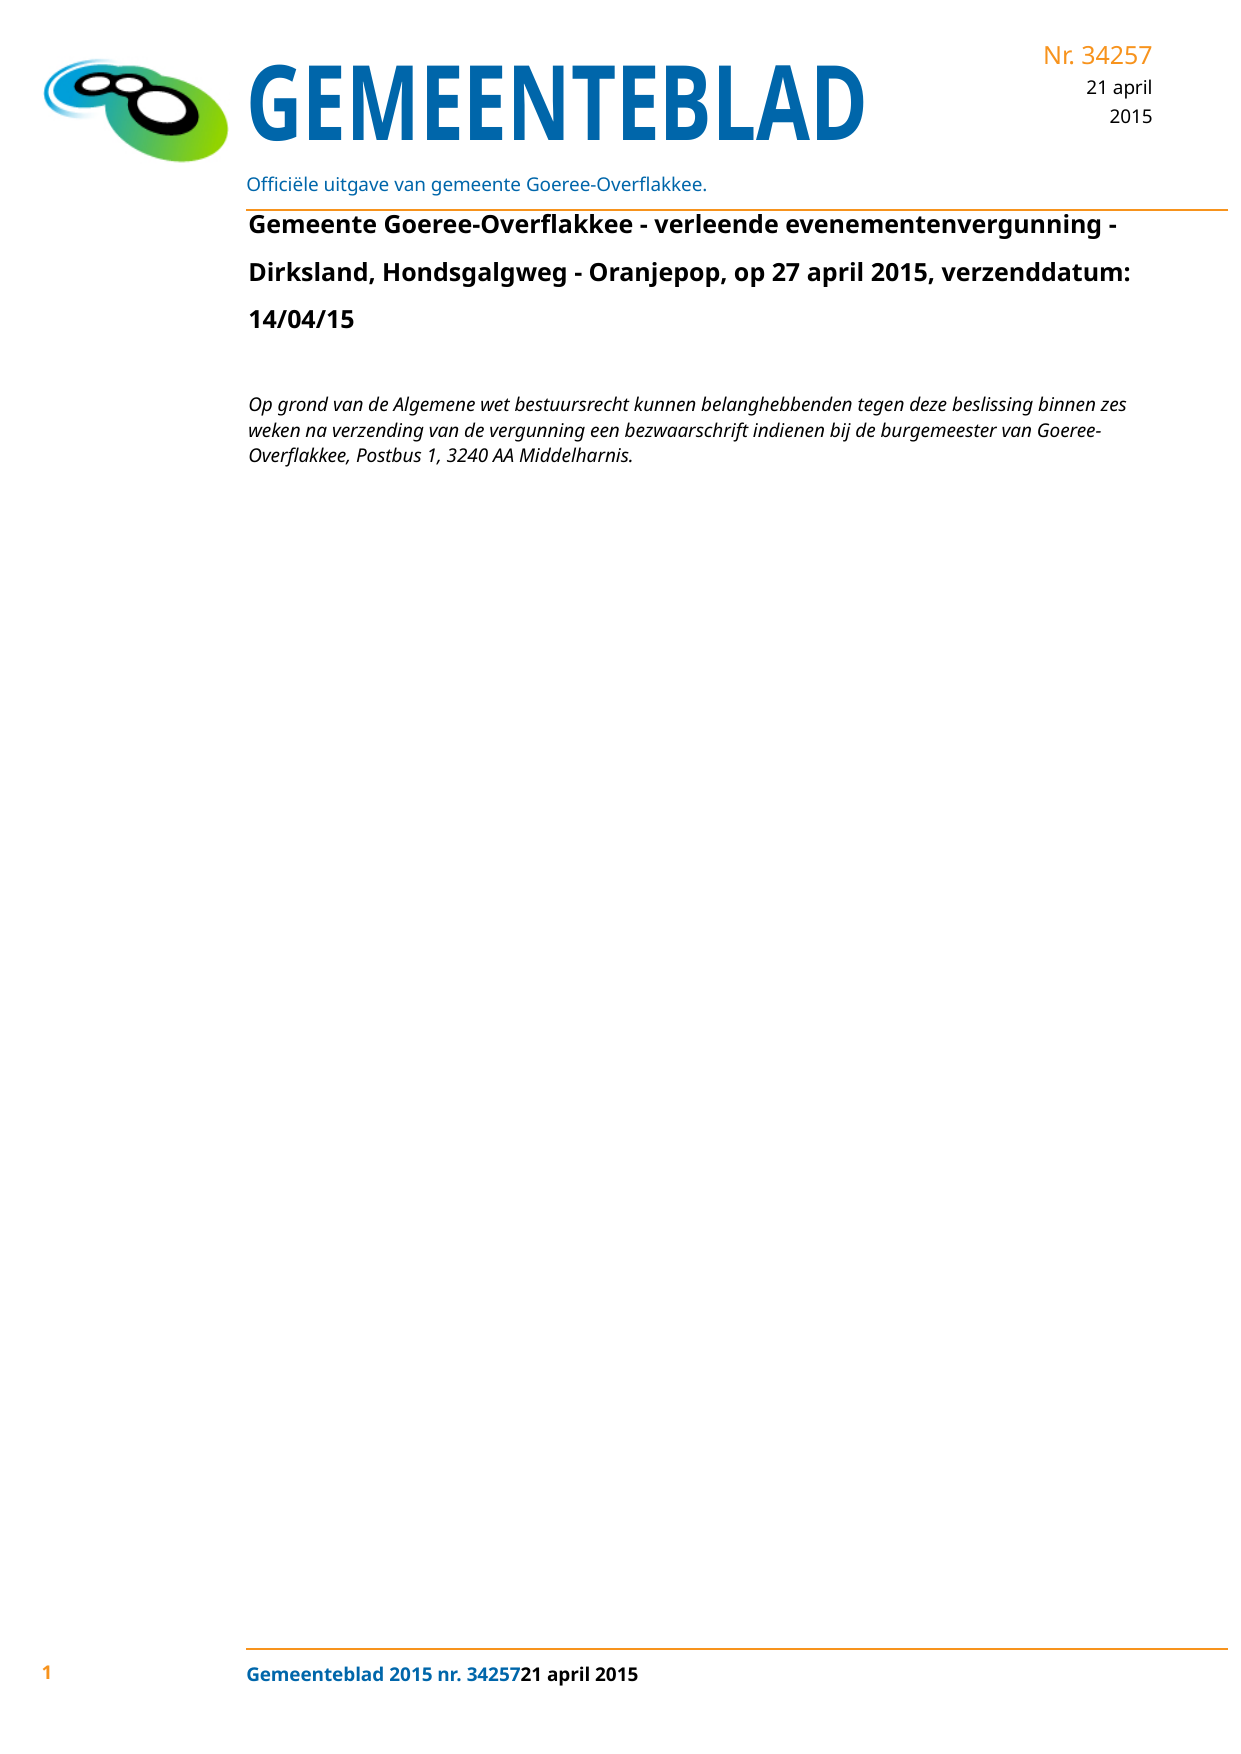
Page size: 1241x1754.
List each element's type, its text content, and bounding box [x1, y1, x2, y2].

picture [41, 47, 231, 172]
text Gemeente Goeree-Overflakkee - verleende evenementenvergunning - Dirksland, Hondsgalgweg - Oranjepop, op 27 april 2015, verzenddatum: 14/04/15 [248, 211, 1152, 336]
text Op grond van de Algemene wet bestuursrecht kunnen belanghebbenden tegen deze beslissing binnen zes weken na verzending van de vergunning een bezwaarschrift indienen bij de burgemeester van Goeree-Overflakkee, Postbus 1, 3240 AA Middelharnis. [248, 391, 1152, 468]
